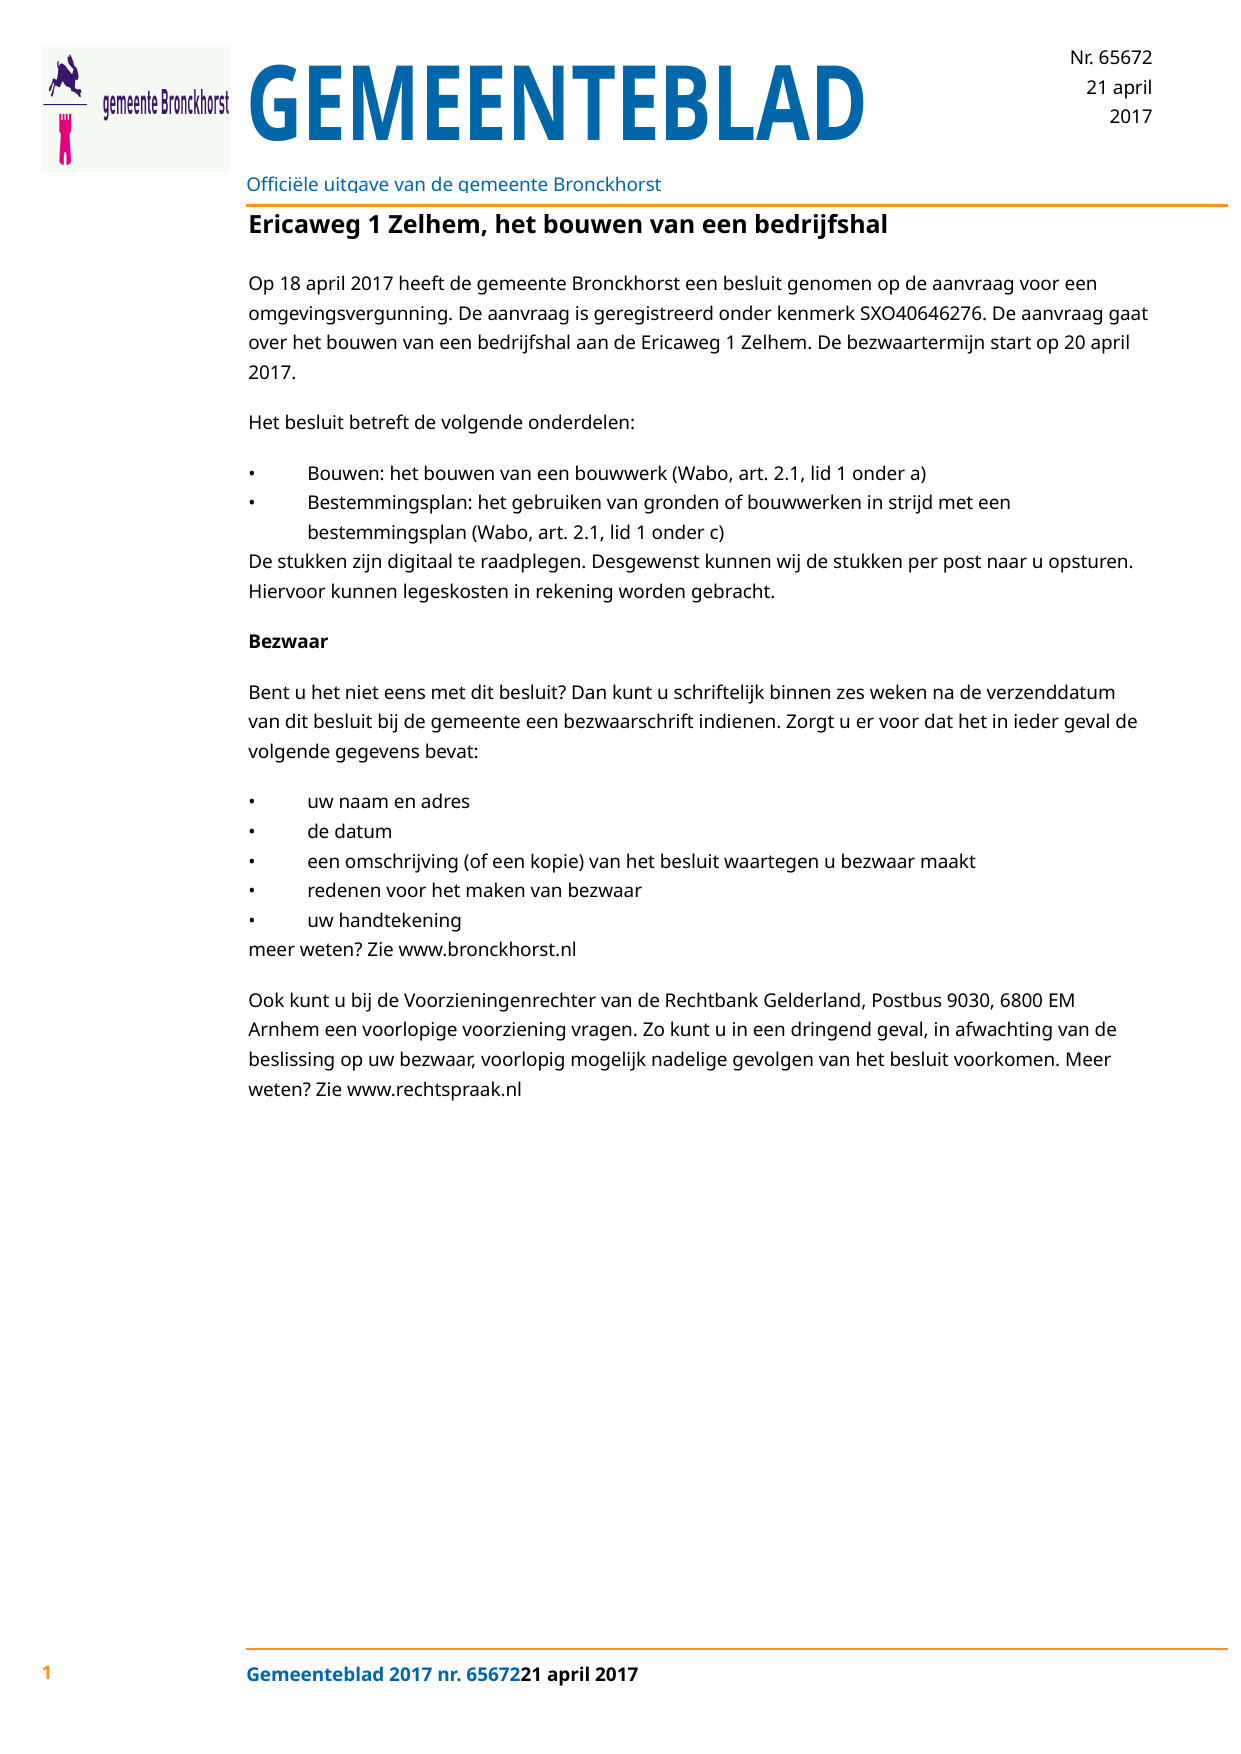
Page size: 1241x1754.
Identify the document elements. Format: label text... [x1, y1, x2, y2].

text Bezwaar [248, 629, 1152, 654]
list uw handtekening [248, 907, 1152, 933]
text Bent u het niet eens met dit besluit? Dan kunt u schriftelijk binnen zes weken na de verzenddatum van dit besluit bij de gemeente een bezwaarschrift indienen. Zorgt u er voor dat het in ieder geval de volgende gegevens bevat: [248, 679, 1152, 764]
text Het besluit betreft de volgende onderdelen: [248, 409, 1152, 435]
text Ericaweg 1 Zelhem, het bouwen van een bedrijfshal [248, 207, 1152, 241]
text Op 18 april 2017 heeft de gemeente Bronckhorst een besluit genomen op de aanvraag voor een omgevingsvergunning. De aanvraag is geregistreerd onder kenmerk SXO40646276. De aanvraag gaat over het bouwen van een bedrijfshal aan de Ericaweg 1 Zelhem. De bezwaartermijn start op 20 april 2017. [248, 270, 1152, 385]
text De stukken zijn digitaal te raadplegen. Desgewenst kunnen wij de stukken per post naar u opsturen. Hiervoor kunnen legeskosten in rekening worden gebracht. [248, 549, 1152, 604]
list uw naam en adres [248, 789, 1152, 814]
picture [41, 47, 231, 172]
list redenen voor het maken van bezwaar [248, 877, 1152, 903]
text Ook kunt u bij de Voorzieningenrechter van de Rechtbank Gelderland, Postbus 9030, 6800 EM Arnhem een voorlopige voorziening vragen. Zo kunt u in een dringend geval, in afwachting van de beslissing op uw bezwaar, voorlopig mogelijk nadelige gevolgen van het besluit voorkomen. Meer weten? Zie www.rechtspraak.nl [248, 987, 1152, 1101]
list Bestemmingsplan: het gebruiken van gronden of bouwwerken in strijd met een bestemmingsplan (Wabo, art. 2.1, lid 1 onder c) [248, 489, 1152, 545]
list de datum [248, 818, 1152, 844]
list Bouwen: het bouwen van een bouwwerk (Wabo, art. 2.1, lid 1 onder a) [248, 460, 1152, 486]
text meer weten? Zie www.bronckhorst.nl [248, 937, 1152, 962]
list een omschrijving (of een kopie) van het besluit waartegen u bezwaar maakt [248, 848, 1152, 873]
